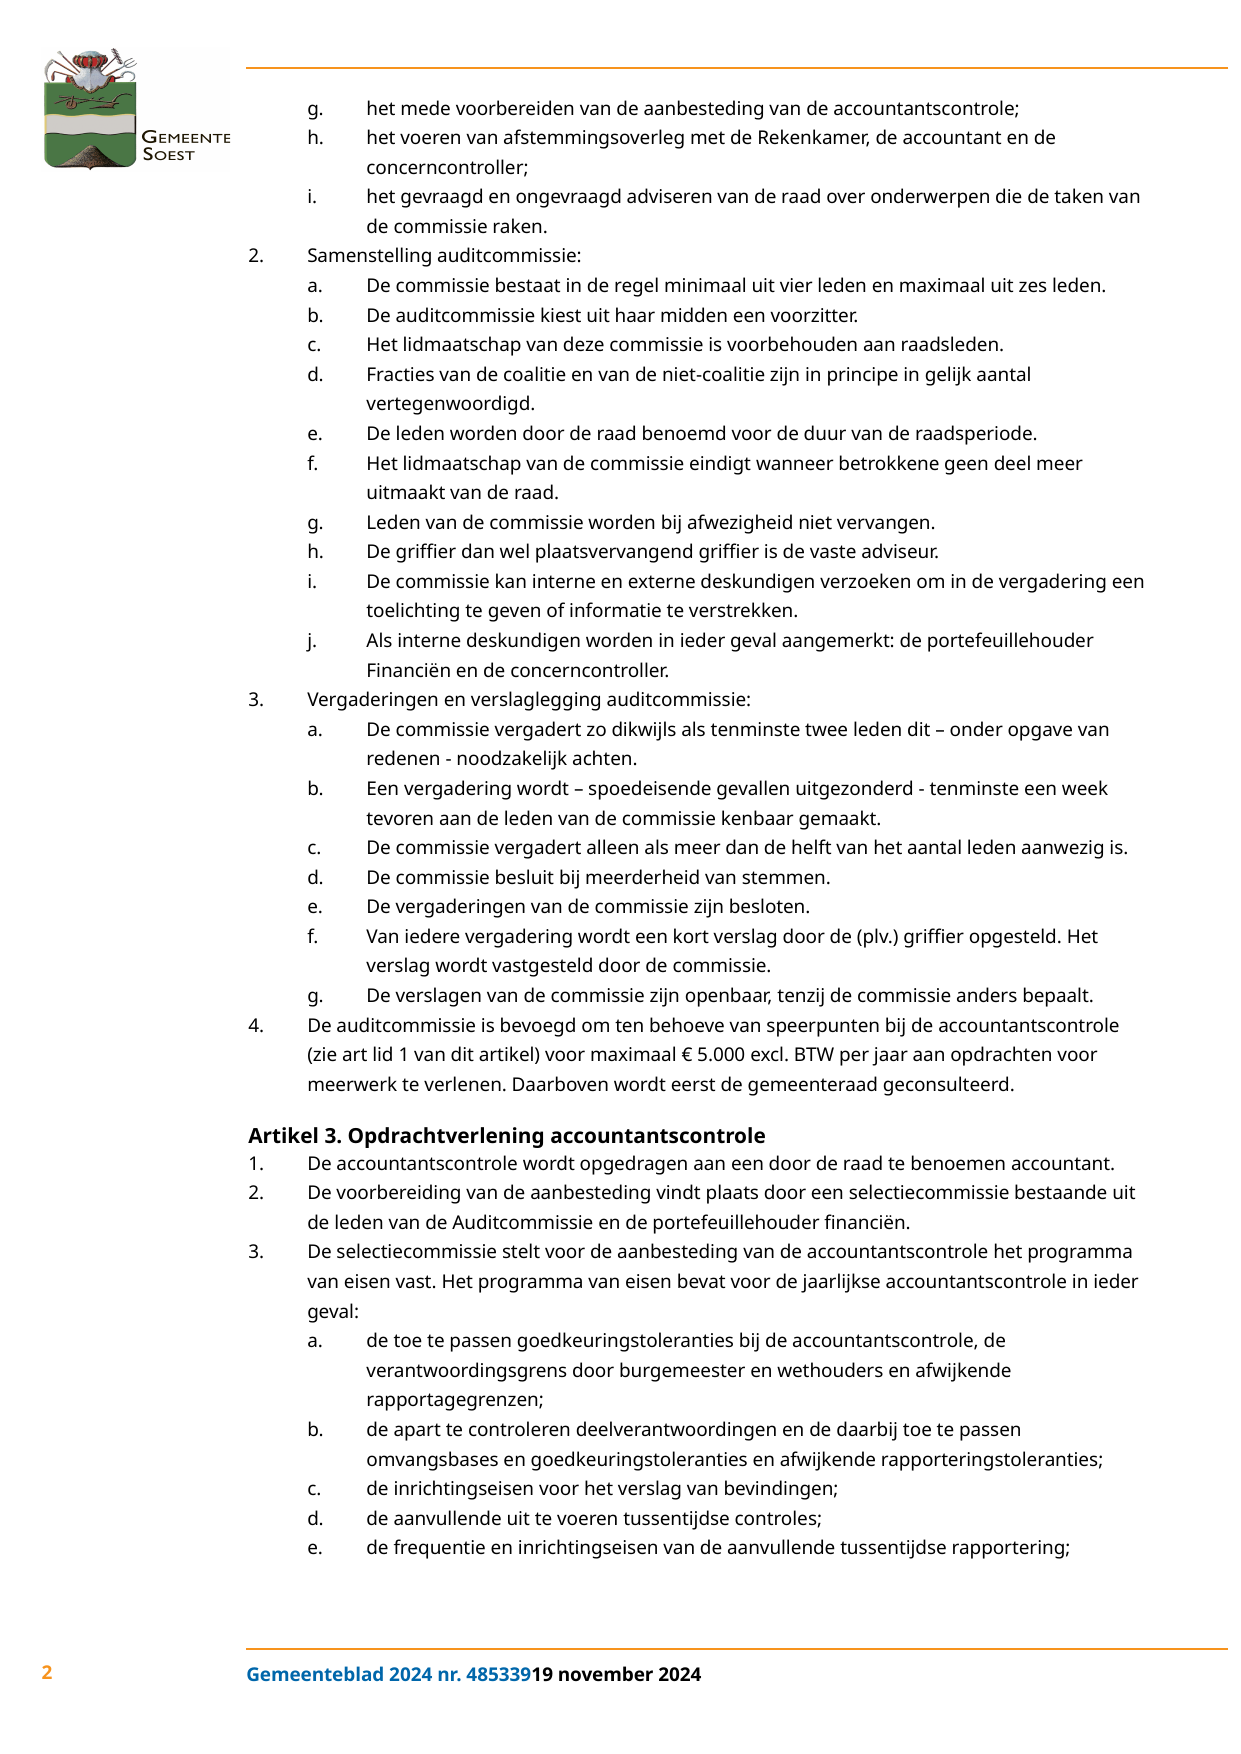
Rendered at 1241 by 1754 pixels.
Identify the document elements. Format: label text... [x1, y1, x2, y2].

list de inrichtingseisen voor het verslag van bevindingen; [307, 1475, 1152, 1501]
text Artikel 3. Opdrachtverlening accountantscontrole [248, 1121, 1152, 1150]
list het mede voorbereiden van de aanbesteding van de accountantscontrole; [307, 95, 1152, 121]
list Het lidmaatschap van deze commissie is voorbehouden aan raadsleden. [307, 331, 1152, 357]
list Vergaderingen en verslaglegging auditcommissie: [248, 686, 1152, 712]
list De griffier dan wel plaatsvervangend griffier is de vaste adviseur. [307, 538, 1152, 564]
list Een vergadering wordt – spoedeisende gevallen uitgezonderd - tenminste een week tevoren aan de leden van de commissie kenbaar gemaakt. [307, 775, 1152, 831]
list De leden worden door de raad benoemd voor de duur van de raadsperiode. [307, 420, 1152, 446]
list de apart te controleren deelverantwoordingen en de daarbij toe te passen omvangsbases en goedkeuringstoleranties en afwijkende rapporteringstoleranties; [307, 1416, 1152, 1471]
list de toe te passen goedkeuringstoleranties bij de accountantscontrole, de verantwoordingsgrens door burgemeester en wethouders en afwijkende rapportagegrenzen; [307, 1327, 1152, 1412]
list Als interne deskundigen worden in ieder geval aangemerkt: de portefeuillehouder Financiën en de concerncontroller. [307, 627, 1152, 683]
list Van iedere vergadering wordt een kort verslag door de (plv.) griffier opgesteld. Het verslag wordt vastgesteld door de commissie. [307, 923, 1152, 978]
list De selectiecommissie stelt voor de aanbesteding van de accountantscontrole het programma van eisen vast. Het programma van eisen bevat voor de jaarlijkse accountantscontrole in ieder geval: [248, 1239, 1152, 1323]
list De vergaderingen van de commissie zijn besloten. [307, 893, 1152, 919]
list het voeren van afstemmingsoverleg met de Rekenkamer, de accountant en de concerncontroller; [307, 124, 1152, 180]
list De auditcommissie is bevoegd om ten behoeve van speerpunten bij de accountantscontrole (zie art lid 1 van dit artikel) voor maximaal € 5.000 excl. BTW per jaar aan opdrachten voor meerwerk te verlenen. Daarboven wordt eerst de gemeenteraad geconsulteerd. [248, 1012, 1152, 1097]
list De auditcommissie kiest uit haar midden een voorzitter. [307, 302, 1152, 328]
list Fracties van de coalitie en van de niet-coalitie zijn in principe in gelijk aantal vertegenwoordigd. [307, 361, 1152, 416]
list Samenstelling auditcommissie: [248, 243, 1152, 268]
list De commissie vergadert zo dikwijls als tenminste twee leden dit – onder opgave van redenen - noodzakelijk achten. [307, 716, 1152, 771]
list de frequentie en inrichtingseisen van de aanvullende tussentijdse rapportering; [307, 1534, 1152, 1560]
list het gevraagd en ongevraagd adviseren van de raad over onderwerpen die de taken van de commissie raken. [307, 183, 1152, 239]
list De accountantscontrole wordt opgedragen aan een door de raad te benoemen accountant. [248, 1150, 1152, 1176]
list Leden van de commissie worden bij afwezigheid niet vervangen. [307, 509, 1152, 535]
list De commissie bestaat in de regel minimaal uit vier leden en maximaal uit zes leden. [307, 272, 1152, 298]
list De commissie vergadert alleen als meer dan de helft van het aantal leden aanwezig is. [307, 834, 1152, 860]
list De commissie besluit bij meerderheid van stemmen. [307, 864, 1152, 890]
list De voorbereiding van de aanbesteding vindt plaats door een selectiecommissie bestaande uit de leden van de Auditcommissie en de portefeuillehouder financiën. [248, 1179, 1152, 1235]
list Het lidmaatschap van de commissie eindigt wanneer betrokkene geen deel meer uitmaakt van de raad. [307, 450, 1152, 505]
list De verslagen van de commissie zijn openbaar, tenzij de commissie anders bepaalt. [307, 982, 1152, 1008]
list de aanvullende uit te voeren tussentijdse controles; [307, 1505, 1152, 1531]
list De commissie kan interne en externe deskundigen verzoeken om in de vergadering een toelichting te geven of informatie te verstrekken. [307, 568, 1152, 623]
picture [41, 47, 231, 172]
